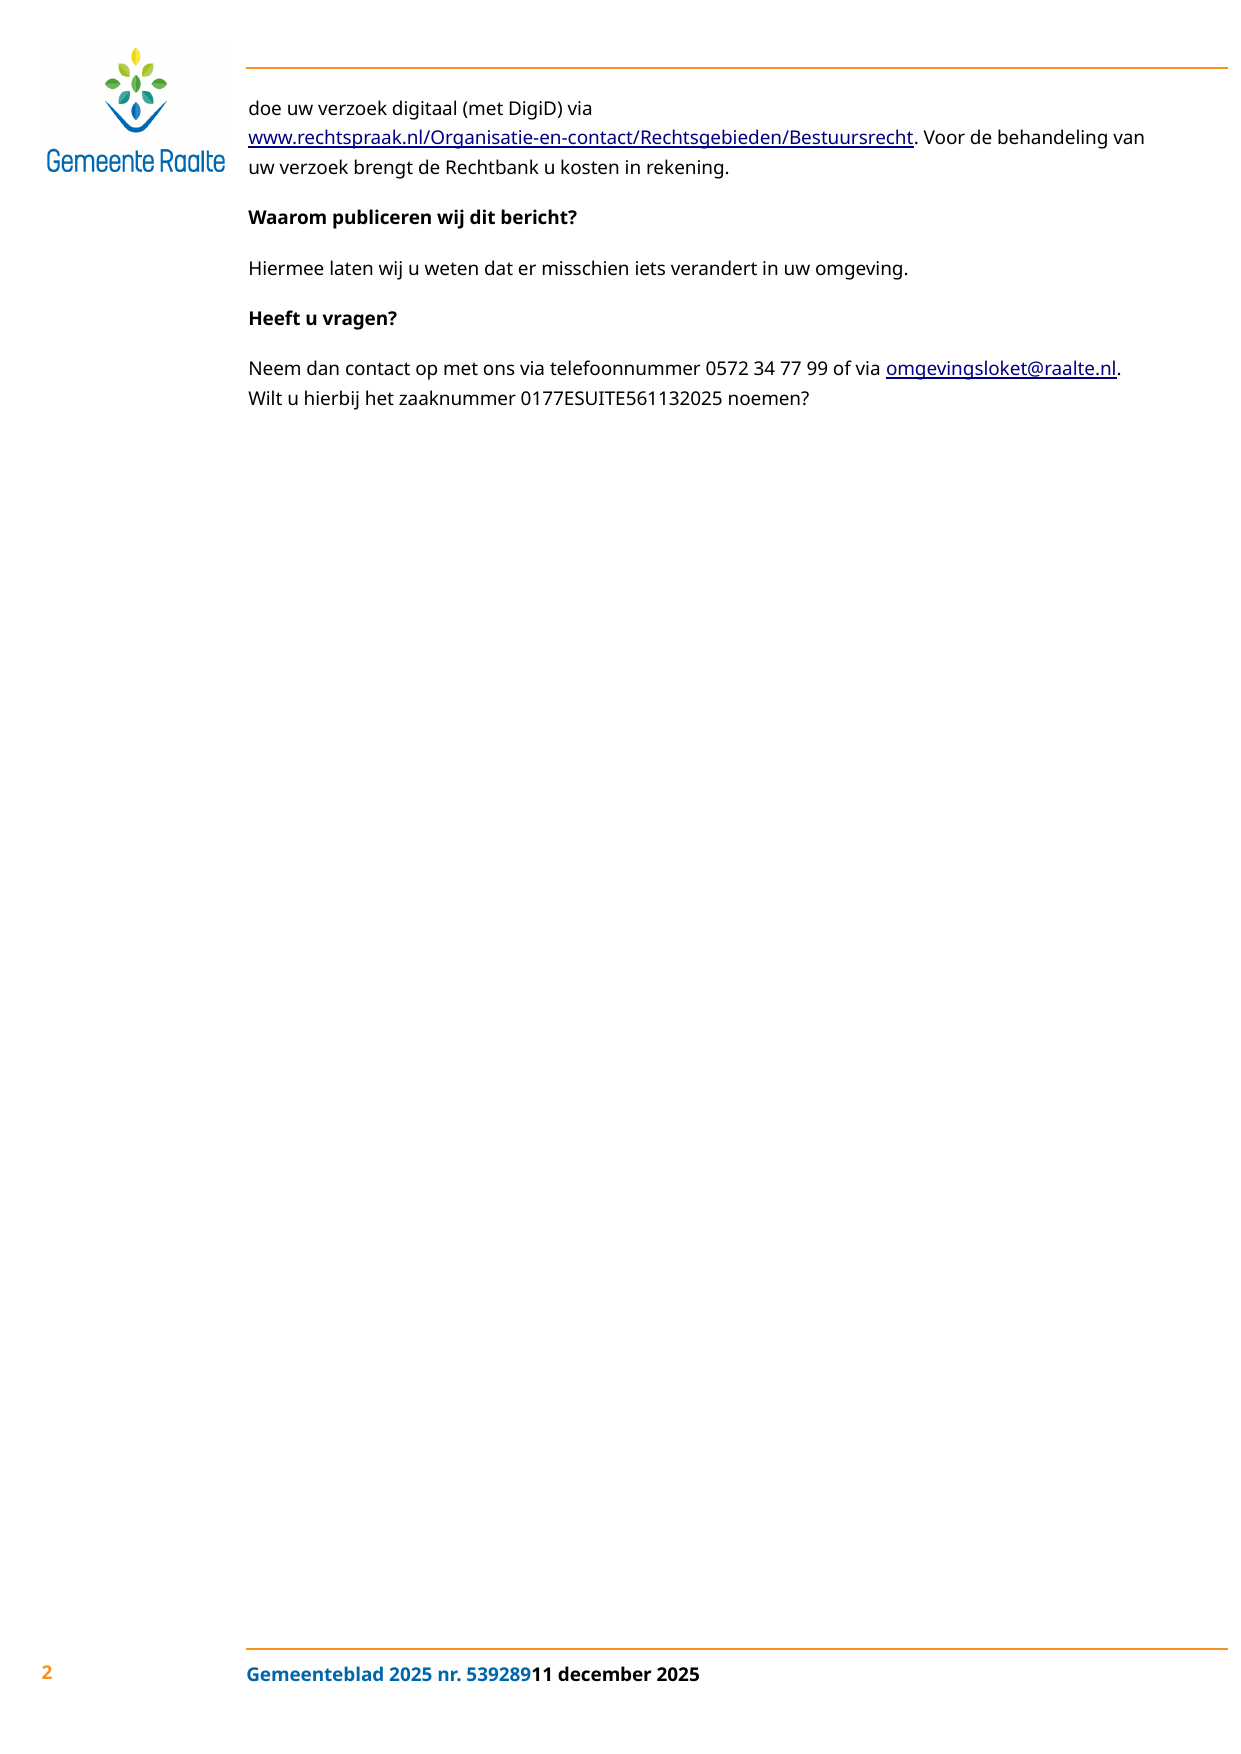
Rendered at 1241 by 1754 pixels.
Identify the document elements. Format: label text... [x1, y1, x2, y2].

picture [41, 47, 231, 172]
text Hiermee laten wij u weten dat er misschien iets verandert in uw omgeving. [248, 255, 1152, 281]
text Waarom publiceren wij dit bericht? [248, 204, 1152, 230]
text Heeft u vragen? [248, 305, 1152, 331]
text Neem dan contact op met ons via telefoonnummer 0572 34 77 99 of via omgevingsloket@raalte.nl. Wilt u hierbij het zaaknummer 0177ESUITE561132025 noemen? [248, 356, 1152, 411]
text doe uw verzoek digitaal (met DigiD) via www.rechtspraak.nl/Organisatie-en-contact/Rechtsgebieden/Bestuursrecht. Voor de behandeling van uw verzoek brengt de Rechtbank u kosten in rekening. [248, 95, 1152, 180]
